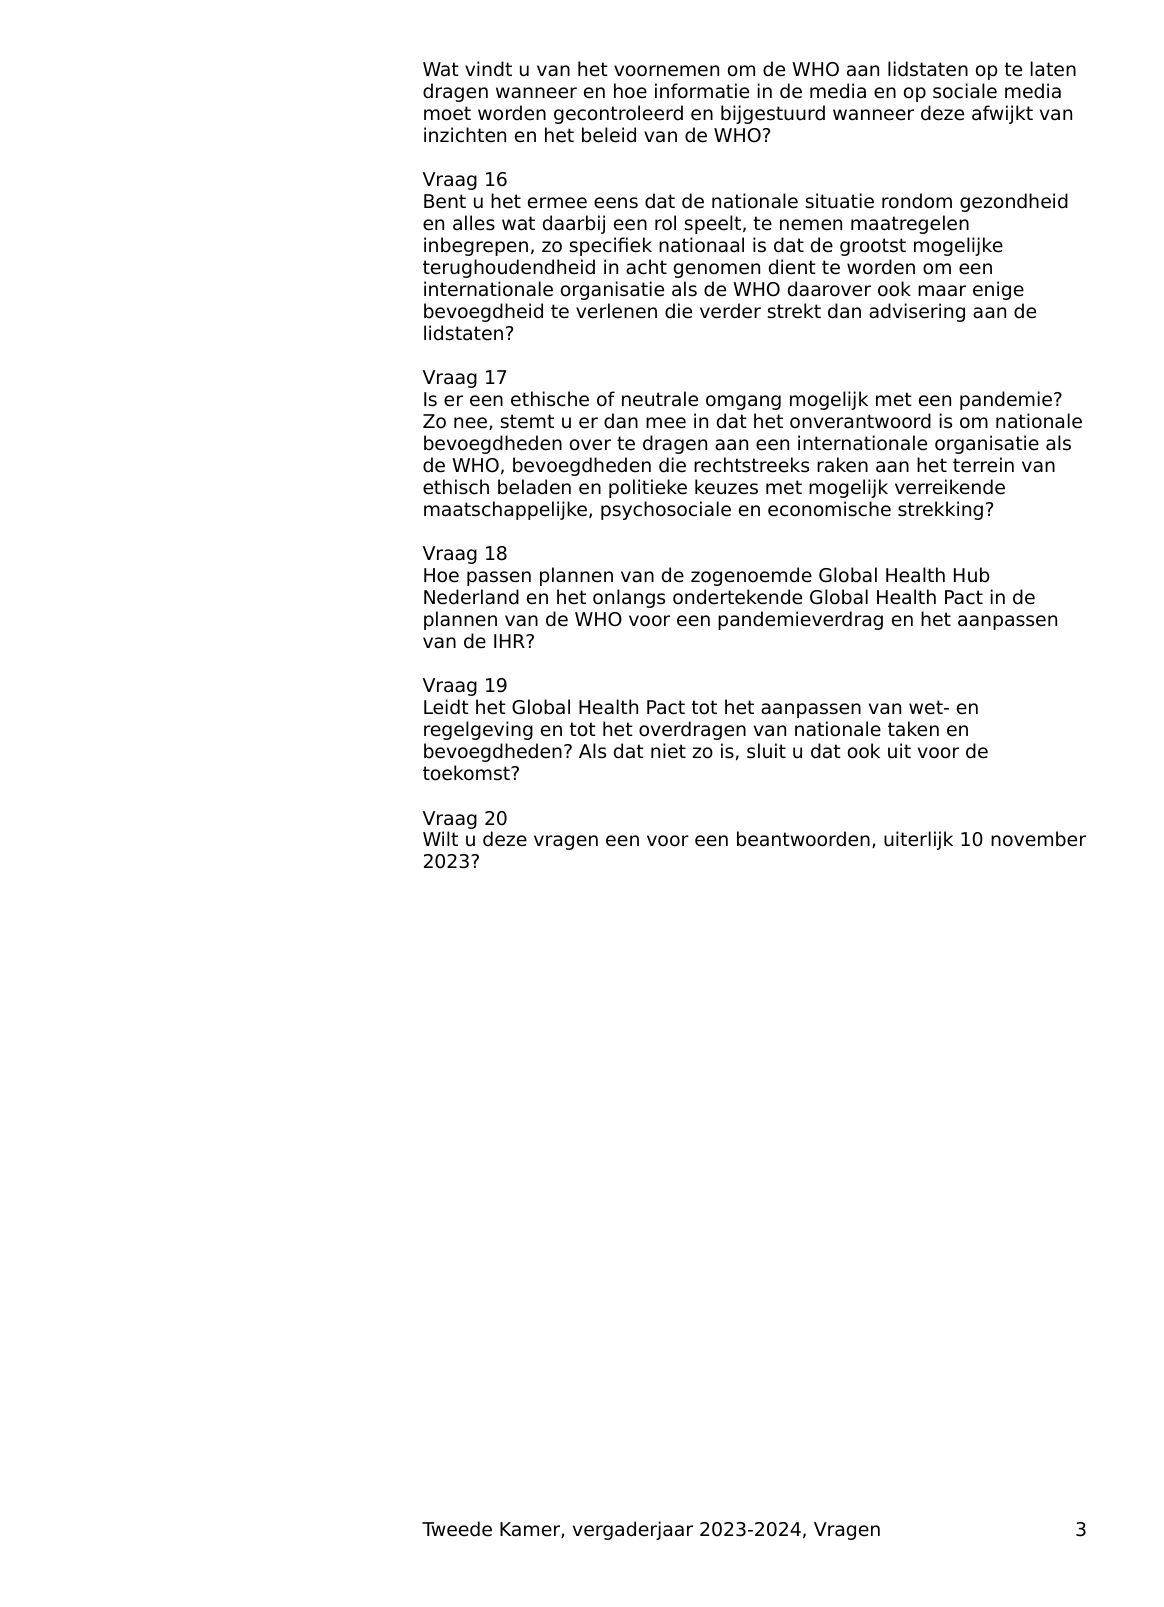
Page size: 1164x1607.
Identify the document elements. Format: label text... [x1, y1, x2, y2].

text Hoe passen plannen van de zogenoemde Global Health Hub Nederland en het onlangs ondertekende Global Health Pact in de plannen van de WHO voor een pandemieverdrag en het aanpassen van de IHR? [422, 565, 1087, 653]
text Wat vindt u van het voornemen om de WHO aan lidstaten op te laten dragen wanneer en hoe informatie in de media en op sociale media moet worden gecontroleerd en bijgestuurd wanneer deze afwijkt van inzichten en het beleid van de WHO? [422, 59, 1087, 147]
text Leidt het Global Health Pact tot het aanpassen van wet- en regelgeving en tot het overdragen van nationale taken en bevoegdheden? Als dat niet zo is, sluit u dat ook uit voor de toekomst? [422, 697, 1087, 785]
text Vraag 20 [422, 807, 1087, 829]
text Vraag 17 [422, 367, 1087, 389]
text Bent u het ermee eens dat de nationale situatie rondom gezondheid en alles wat daarbij een rol speelt, te nemen maatregelen inbegrepen, zo specifiek nationaal is dat de grootst mogelijke terughoudendheid in acht genomen dient te worden om een internationale organisatie als de WHO daarover ook maar enige bevoegdheid te verlenen die verder strekt dan advisering aan de lidstaten? [422, 191, 1087, 345]
text Vraag 19 [422, 675, 1087, 697]
text Vraag 16 [422, 169, 1087, 191]
text Wilt u deze vragen een voor een beantwoorden, uiterlijk 10 november 2023? [422, 829, 1087, 873]
text Vraag 18 [422, 543, 1087, 565]
text Is er een ethische of neutrale omgang mogelijk met een pandemie? Zo nee, stemt u er dan mee in dat het onverantwoord is om nationale bevoegdheden over te dragen aan een internationale organisatie als de WHO, bevoegdheden die rechtstreeks raken aan het terrein van ethisch beladen en politieke keuzes met mogelijk verreikende maatschappelijke, psychosociale en economische strekking? [422, 389, 1087, 521]
